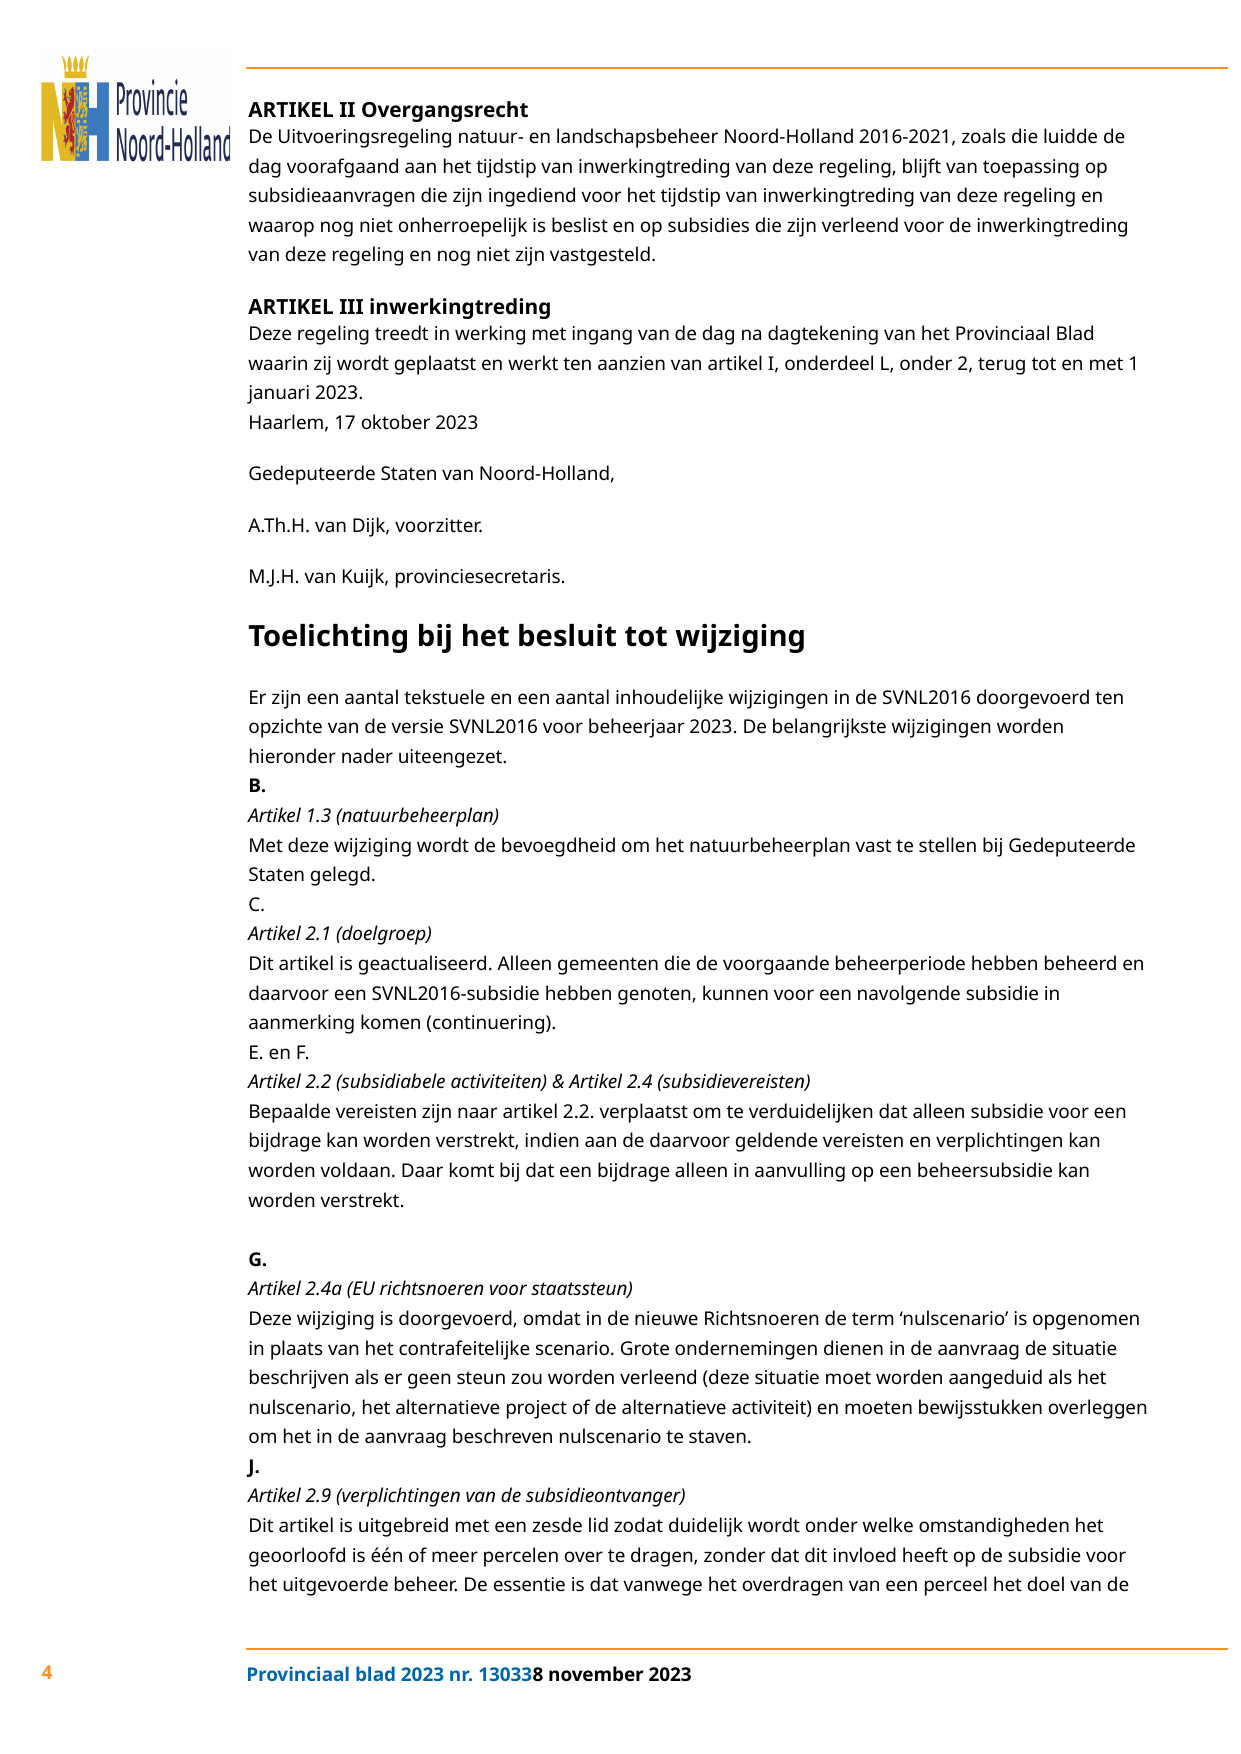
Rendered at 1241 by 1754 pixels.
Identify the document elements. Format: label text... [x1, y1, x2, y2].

text ARTIKEL III inwerkingtreding [248, 292, 1152, 320]
text Artikel 2.2 (subsidiabele activiteiten) & Artikel 2.4 (subsidievereisten) [248, 1068, 1152, 1094]
text Artikel 2.4a (EU richtsnoeren voor staatssteun) [248, 1276, 1152, 1301]
text B. [248, 773, 1152, 798]
text Deze wijziging is doorgevoerd, omdat in de nieuwe Richtsnoeren de term ‘nulscenario’ is opgenomen in plaats van het contrafeitelijke scenario. Grote ondernemingen dienen in de aanvraag de situatie beschrijven als er geen steun zou worden verleend (deze situatie moet worden aangeduid als het nulscenario, het alternatieve project of de alternatieve activiteit) en moeten bewijsstukken overleggen om het in de aanvraag beschreven nulscenario te staven. [248, 1305, 1152, 1449]
text Toelichting bij het besluit tot wijziging [248, 615, 1152, 655]
text De Uitvoeringsregeling natuur- en landschapsbeheer Noord-Holland 2016-2021, zoals die luidde de dag voorafgaand aan het tijdstip van inwerkingtreding van deze regeling, blijft van toepassing op subsidieaanvragen die zijn ingediend voor het tijdstip van inwerkingtreding van deze regeling en waarop nog niet onherroepelijk is beslist en op subsidies die zijn verleend voor de inwerkingtreding van deze regeling en nog niet zijn vastgesteld. [248, 123, 1152, 267]
text Artikel 2.1 (doelgroep) [248, 921, 1152, 946]
text C. [248, 891, 1152, 917]
text Artikel 2.9 (verplichtingen van de subsidieontvanger) [248, 1483, 1152, 1508]
text Met deze wijziging wordt de bevoegdheid om het natuurbeheerplan vast te stellen bij Gedeputeerde Staten gelegd. [248, 832, 1152, 887]
text Haarlem, 17 oktober 2023 [248, 409, 1152, 435]
text Bepaalde vereisten zijn naar artikel 2.2. verplaatst om te verduidelijken dat alleen subsidie voor een bijdrage kan worden verstrekt, indien aan de daarvoor geldende vereisten en verplichtingen kan worden voldaan. Daar komt bij dat een bijdrage alleen in aanvulling op een beheersubsidie kan worden verstrekt. [248, 1098, 1152, 1212]
text Deze regeling treedt in werking met ingang van de dag na dagtekening van het Provinciaal Blad waarin zij wordt geplaatst en werkt ten aanzien van artikel I, onderdeel L, onder 2, terug tot en met 1 januari 2023. [248, 320, 1152, 405]
text ARTIKEL II Overgangsrecht [248, 95, 1152, 123]
text M.J.H. van Kuijk, provinciesecretaris. [248, 563, 1152, 589]
text Dit artikel is geactualiseerd. Alleen gemeenten die de voorgaande beheerperiode hebben beheerd en daarvoor een SVNL2016-subsidie hebben genoten, kunnen voor een navolgende subsidie in aanmerking komen (continuering). [248, 950, 1152, 1035]
picture [41, 47, 231, 172]
text Gedeputeerde Staten van Noord-Holland, [248, 461, 1152, 486]
text Artikel 1.3 (natuurbeheerplan) [248, 802, 1152, 828]
text J. [248, 1453, 1152, 1479]
text E. en F. [248, 1039, 1152, 1064]
text A.Th.H. van Dijk, voorzitter. [248, 512, 1152, 538]
text Er zijn een aantal tekstuele en een aantal inhoudelijke wijzigingen in de SVNL2016 doorgevoerd ten opzichte van de versie SVNL2016 voor beheerjaar 2023. De belangrijkste wijzigingen worden hieronder nader uiteengezet. [248, 684, 1152, 769]
text Dit artikel is uitgebreid met een zesde lid zodat duidelijk wordt onder welke omstandigheden het geoorloofd is één of meer percelen over te dragen, zonder dat dit invloed heeft op de subsidie voor het uitgevoerde beheer. De essentie is dat vanwege het overdragen van een perceel het doel van de [248, 1512, 1152, 1597]
text G. [248, 1246, 1152, 1272]
